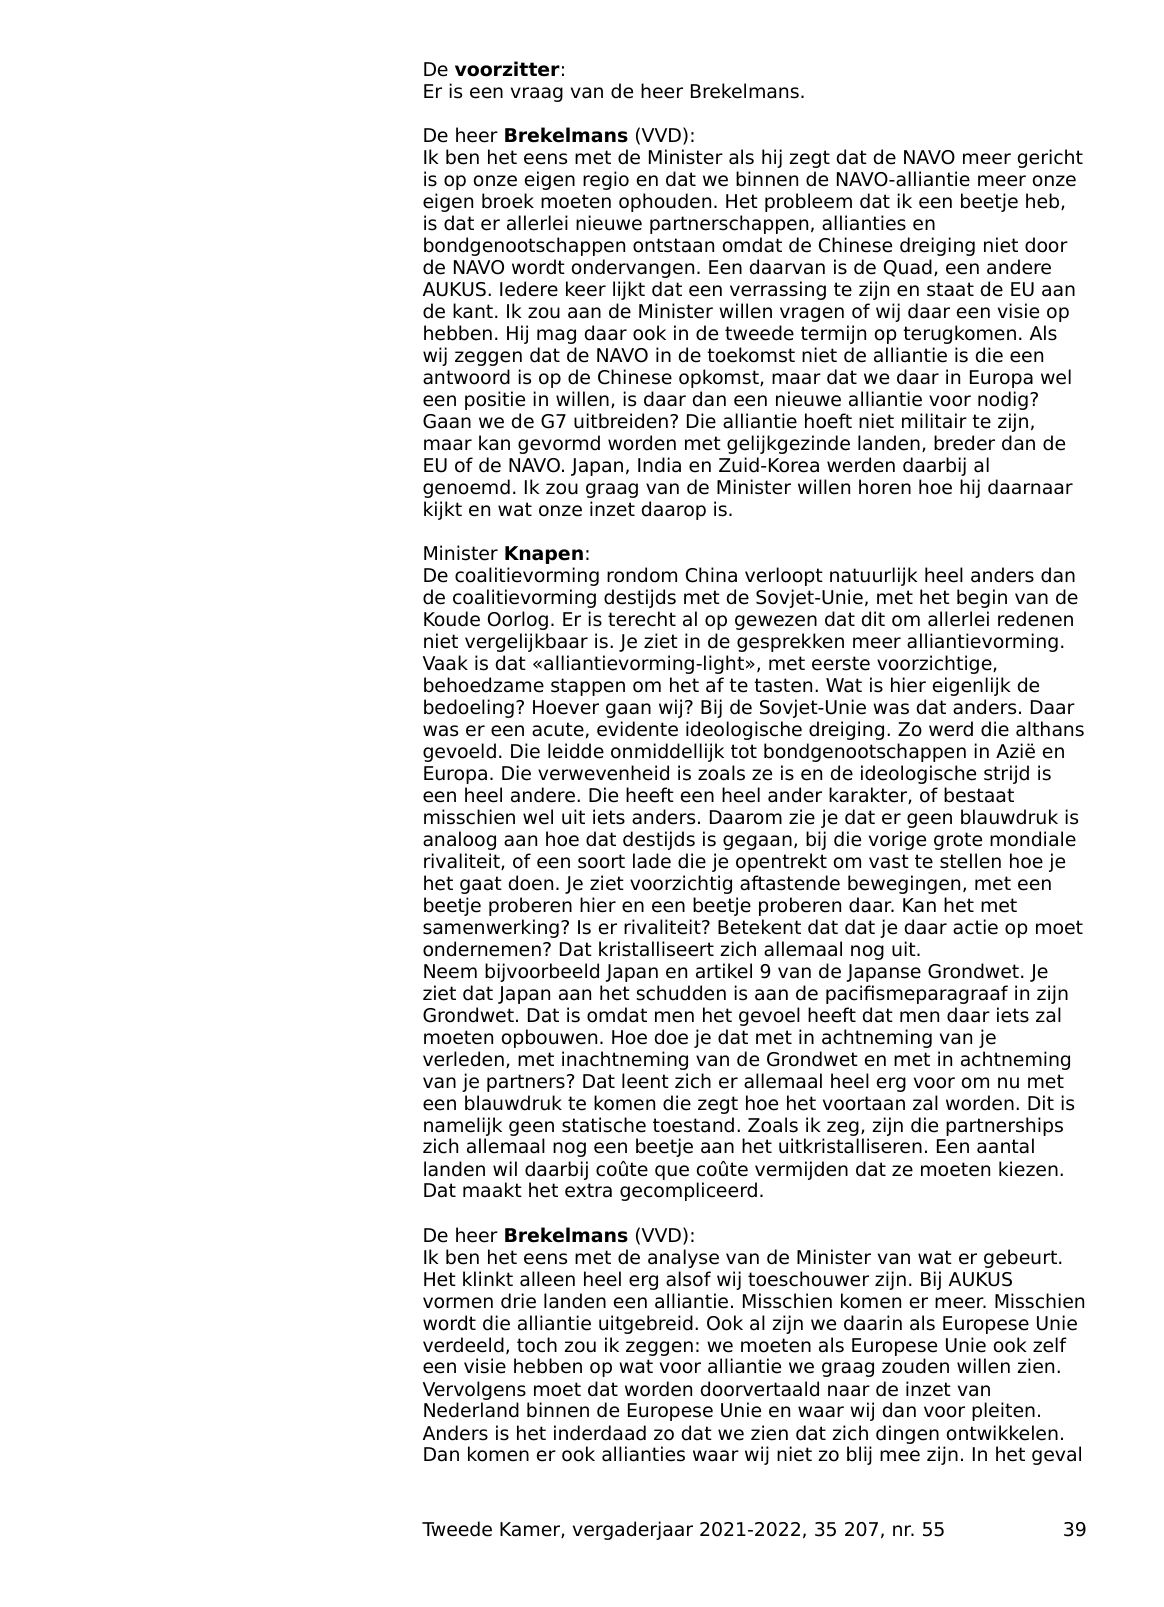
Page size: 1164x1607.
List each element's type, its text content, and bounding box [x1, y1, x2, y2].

text Neem bijvoorbeeld Japan en artikel 9 van de Japanse Grondwet. Je ziet dat Japan aan het schudden is aan de pacifismeparagraaf in zijn Grondwet. Dat is omdat men het gevoel heeft dat men daar iets zal moeten opbouwen. Hoe doe je dat met in achtneming van je verleden, met inachtneming van de Grondwet en met in achtneming van je partners? Dat leent zich er allemaal heel erg voor om nu met een blauwdruk te komen die zegt hoe het voortaan zal worden. Dit is namelijk geen statische toestand. Zoals ik zeg, zijn die partnerships zich allemaal nog een beetje aan het uitkristalliseren. Een aantal landen wil daarbij coûte que coûte vermijden dat ze moeten kiezen. Dat maakt het extra gecompliceerd. [422, 961, 1087, 1202]
text Ik ben het eens met de Minister als hij zegt dat de NAVO meer gericht is op onze eigen regio en dat we binnen de NAVO-alliantie meer onze eigen broek moeten ophouden. Het probleem dat ik een beetje heb, is dat er allerlei nieuwe partnerschappen, allianties en bondgenootschappen ontstaan omdat de Chinese dreiging niet door de NAVO wordt ondervangen. Een daarvan is de Quad, een andere AUKUS. Iedere keer lijkt dat een verrassing te zijn en staat de EU aan de kant. Ik zou aan de Minister willen vragen of wij daar een visie op hebben. Hij mag daar ook in de tweede termijn op terugkomen. Als wij zeggen dat de NAVO in de toekomst niet de alliantie is die een antwoord is op de Chinese opkomst, maar dat we daar in Europa wel een positie in willen, is daar dan een nieuwe alliantie voor nodig? Gaan we de G7 uitbreiden? Die alliantie hoeft niet militair te zijn, maar kan gevormd worden met gelijkgezinde landen, breder dan de EU of de NAVO. Japan, India en Zuid-Korea werden daarbij al genoemd. Ik zou graag van de Minister willen horen hoe hij daarnaar kijkt en wat onze inzet daarop is. [422, 147, 1087, 521]
text Ik ben het eens met de analyse van de Minister van wat er gebeurt. Het klinkt alleen heel erg alsof wij toeschouwer zijn. Bij AUKUS vormen drie landen een alliantie. Misschien komen er meer. Misschien wordt die alliantie uitgebreid. Ook al zijn we daarin als Europese Unie verdeeld, toch zou ik zeggen: we moeten als Europese Unie ook zelf een visie hebben op wat voor alliantie we graag zouden willen zien. Vervolgens moet dat worden doorvertaald naar de inzet van Nederland binnen de Europese Unie en waar wij dan voor pleiten. Anders is het inderdaad zo dat we zien dat zich dingen ontwikkelen. Dan komen er ook allianties waar wij niet zo blij mee zijn. In het geval [422, 1247, 1087, 1466]
text De heer Brekelmans (VVD): [422, 1224, 1087, 1247]
text De voorzitter: [422, 59, 1087, 81]
text De coalitievorming rondom China verloopt natuurlijk heel anders dan de coalitievorming destijds met de Sovjet-Unie, met het begin van de Koude Oorlog. Er is terecht al op gewezen dat dit om allerlei redenen niet vergelijkbaar is. Je ziet in de gesprekken meer alliantievorming. Vaak is dat «alliantievorming-light», met eerste voorzichtige, behoedzame stappen om het af te tasten. Wat is hier eigenlijk de bedoeling? Hoever gaan wij? Bij de Sovjet-Unie was dat anders. Daar was er een acute, evidente ideologische dreiging. Zo werd die althans gevoeld. Die leidde onmiddellijk tot bondgenootschappen in Azië en Europa. Die verwevenheid is zoals ze is en de ideologische strijd is een heel andere. Die heeft een heel ander karakter, of bestaat misschien wel uit iets anders. Daarom zie je dat er geen blauwdruk is analoog aan hoe dat destijds is gegaan, bij die vorige grote mondiale rivaliteit, of een soort lade die je opentrekt om vast te stellen hoe je het gaat doen. Je ziet voorzichtig aftastende bewegingen, met een beetje proberen hier en een beetje proberen daar. Kan het met samenwerking? Is er rivaliteit? Betekent dat dat je daar actie op moet ondernemen? Dat kristalliseert zich allemaal nog uit. [422, 565, 1087, 961]
text De heer Brekelmans (VVD): [422, 125, 1087, 147]
text Minister Knapen: [422, 543, 1087, 565]
text Er is een vraag van de heer Brekelmans. [422, 81, 1087, 103]
